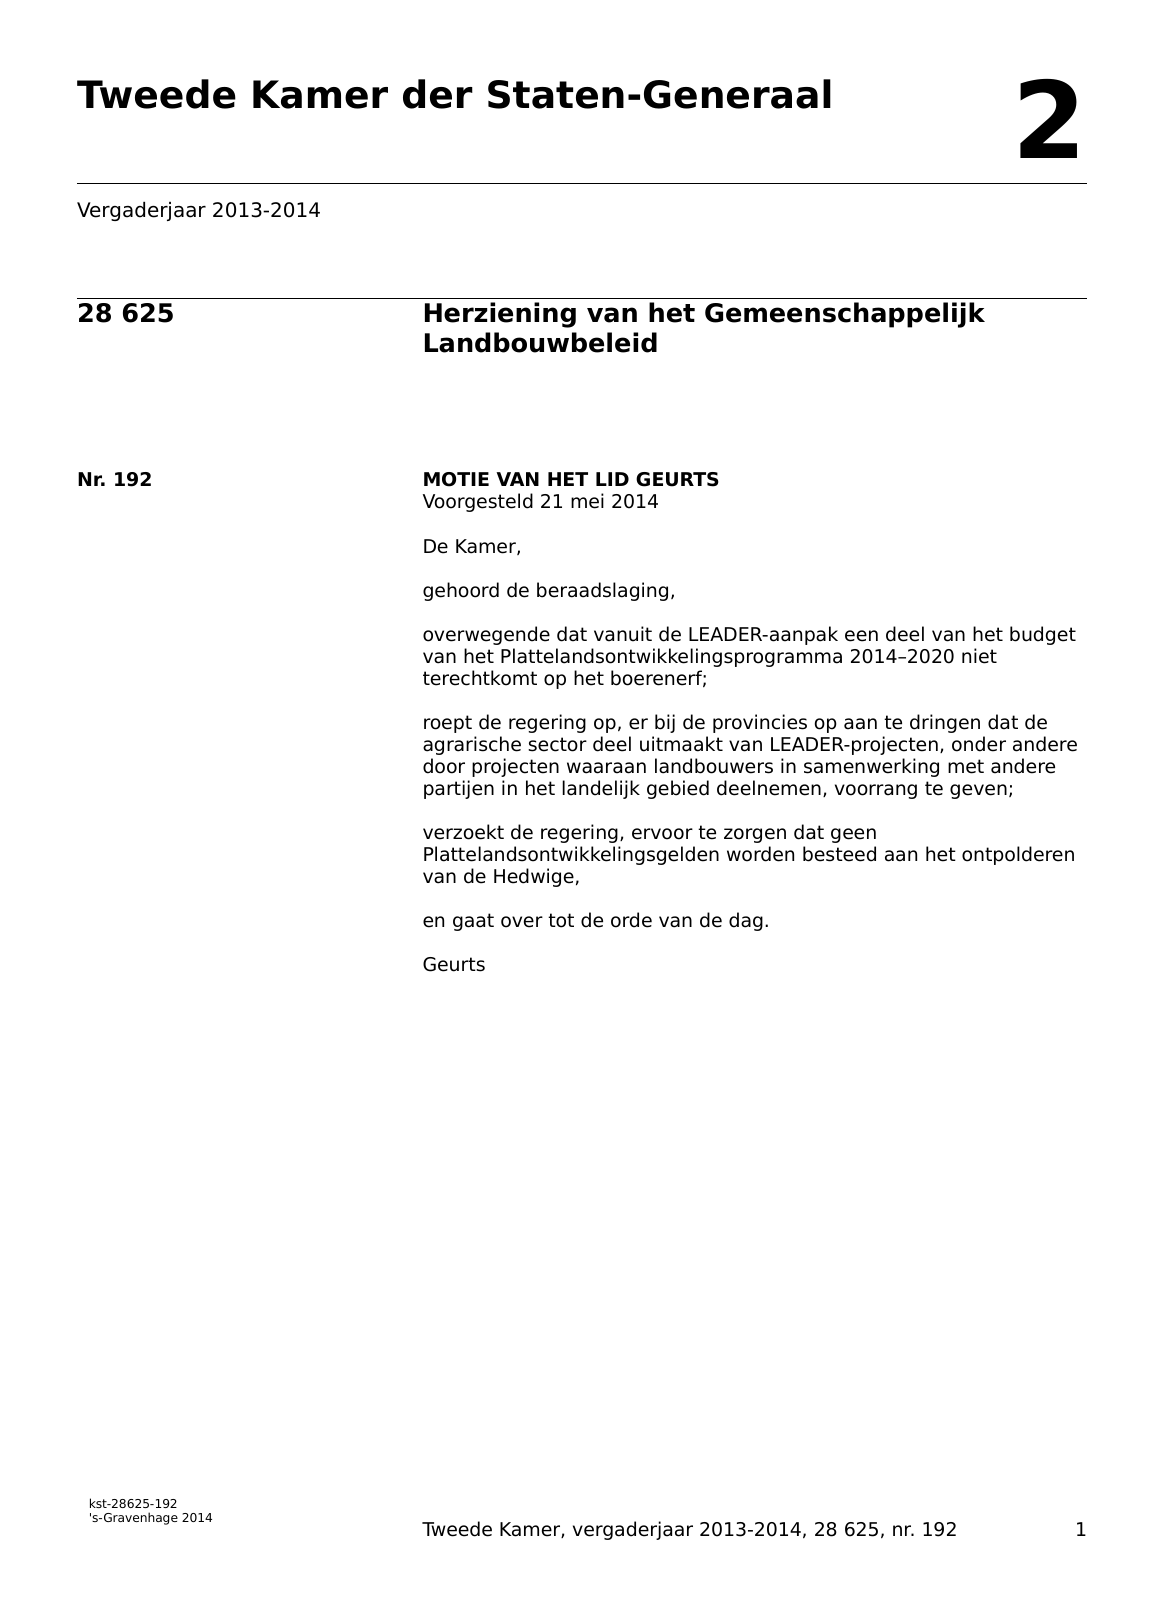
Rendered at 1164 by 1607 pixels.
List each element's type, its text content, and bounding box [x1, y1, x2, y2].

text gehoord de beraadslaging, [422, 580, 1087, 602]
text Geurts [422, 954, 1087, 976]
text kst-28625-192 [88, 1497, 323, 1511]
text De Kamer, [422, 536, 1087, 557]
table_header 2 [886, 59, 1087, 183]
text 's-Gravenhage 2014 [88, 1511, 323, 1525]
text overwegende dat vanuit de LEADER-aanpak een deel van het budget van het Plattelandsontwikkelingsprogramma 2014–2020 niet terechtkomt op het boerenerf; [422, 624, 1087, 690]
text verzoekt de regering, ervoor te zorgen dat geen Plattelandsontwikkelingsgelden worden besteed aan het ontpolderen van de Hedwige, [422, 822, 1087, 888]
table_cell Vergaderjaar 2013-2014 [77, 184, 1087, 298]
subtitle Nr. 192 MOTIE VAN HET LID GEURTS [77, 469, 1087, 491]
subtitle 28 625 Herziening van het Gemeenschappelijk Landbouwbeleid [77, 299, 1087, 358]
text en gaat over tot de orde van de dag. [422, 910, 1087, 932]
text Voorgesteld 21 mei 2014 [422, 491, 1087, 513]
text roept de regering op, er bij de provincies op aan te dringen dat de agrarische sector deel uitmaakt van LEADER-projecten, onder andere door projecten waaraan landbouwers in samenwerking met andere partijen in het landelijk gebied deelnemen, voorrang te geven; [422, 712, 1087, 800]
table_header Tweede Kamer der Staten-Generaal [77, 59, 886, 183]
